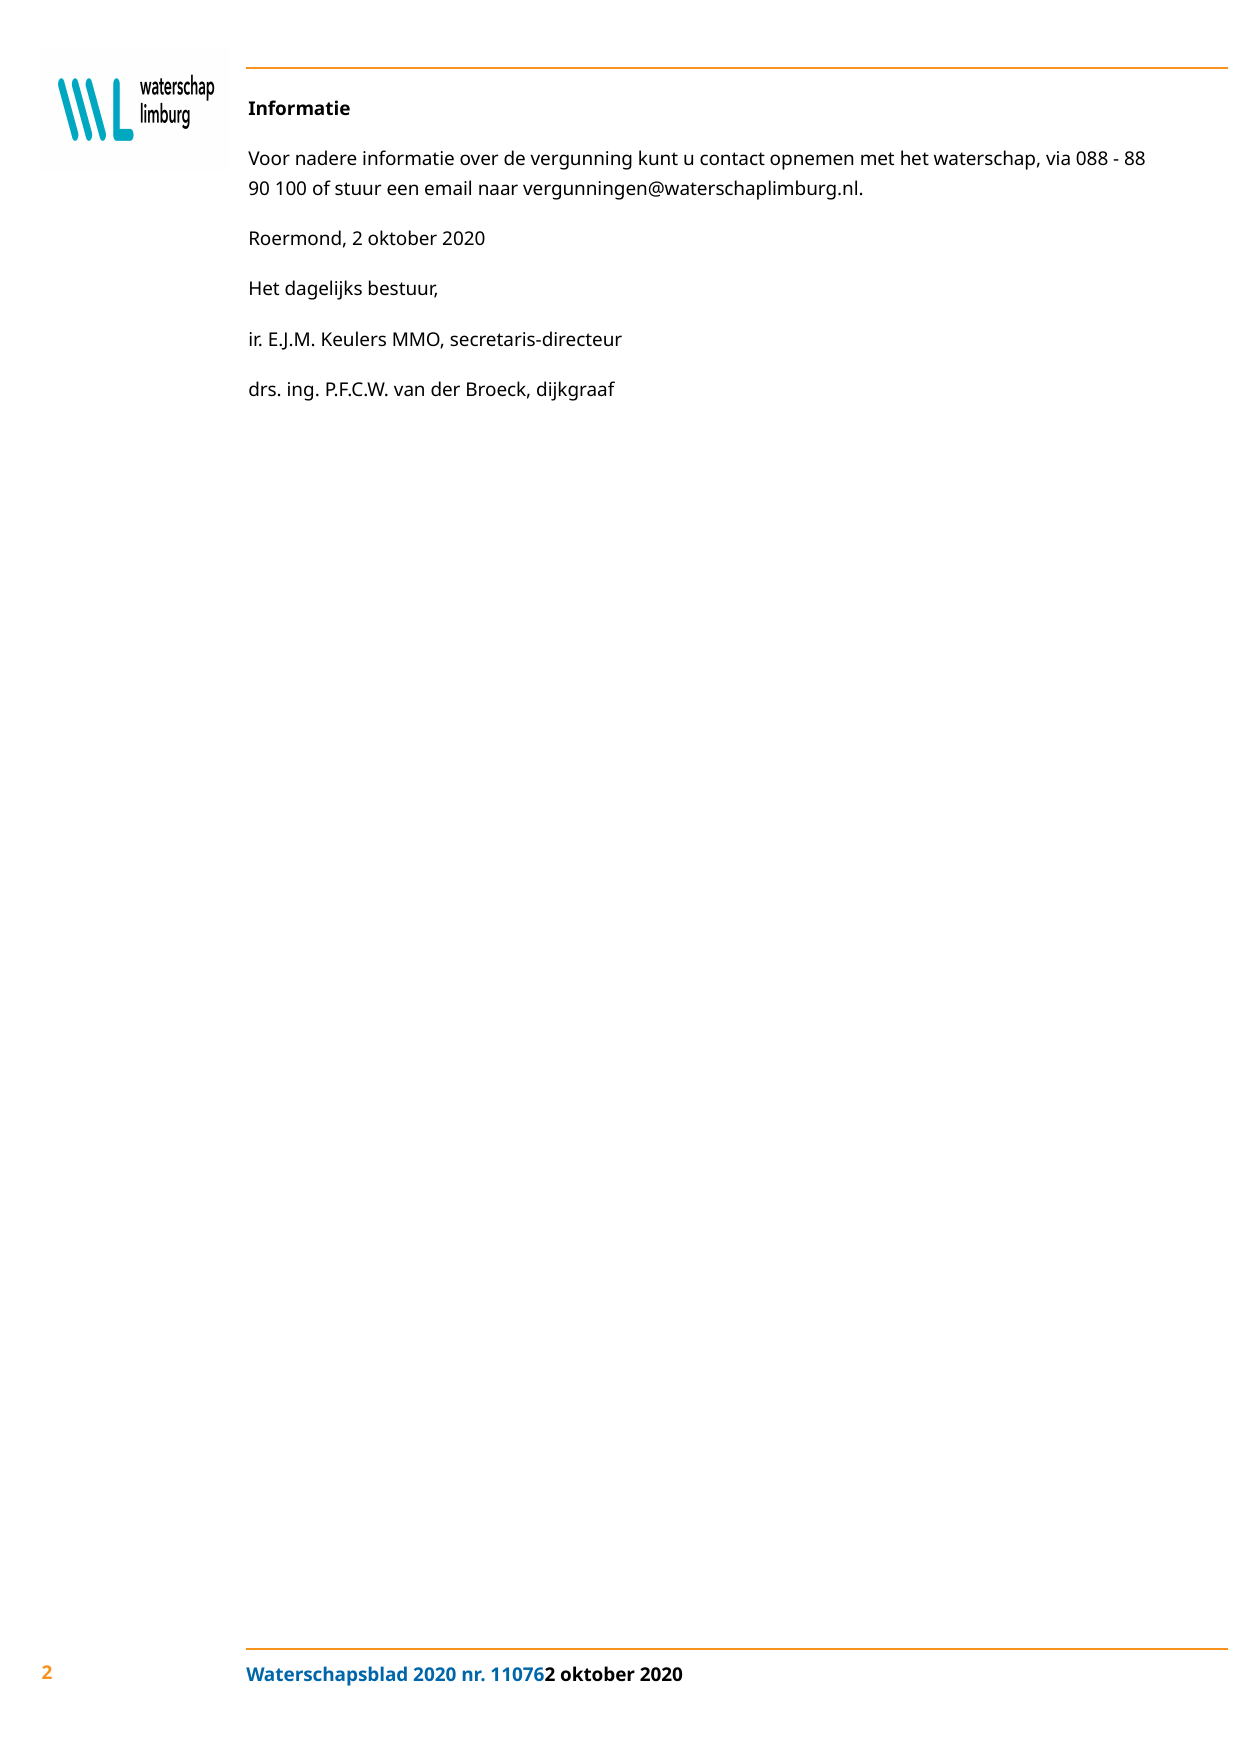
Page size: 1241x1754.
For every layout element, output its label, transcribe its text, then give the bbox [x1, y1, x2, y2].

text drs. ing. P.F.C.W. van der Broeck, dijkgraaf [248, 376, 1152, 402]
text ir. E.J.M. Keulers MMO, secretaris-directeur [248, 326, 1152, 352]
text Roermond, 2 oktober 2020 [248, 225, 1152, 251]
text Het dagelijks bestuur, [248, 276, 1152, 301]
text Informatie [248, 95, 1152, 121]
text Voor nadere informatie over de vergunning kunt u contact opnemen met het waterschap, via 088 - 88 90 100 of stuur een email naar vergunningen@waterschaplimburg.nl. [248, 145, 1152, 201]
picture [41, 47, 231, 172]
